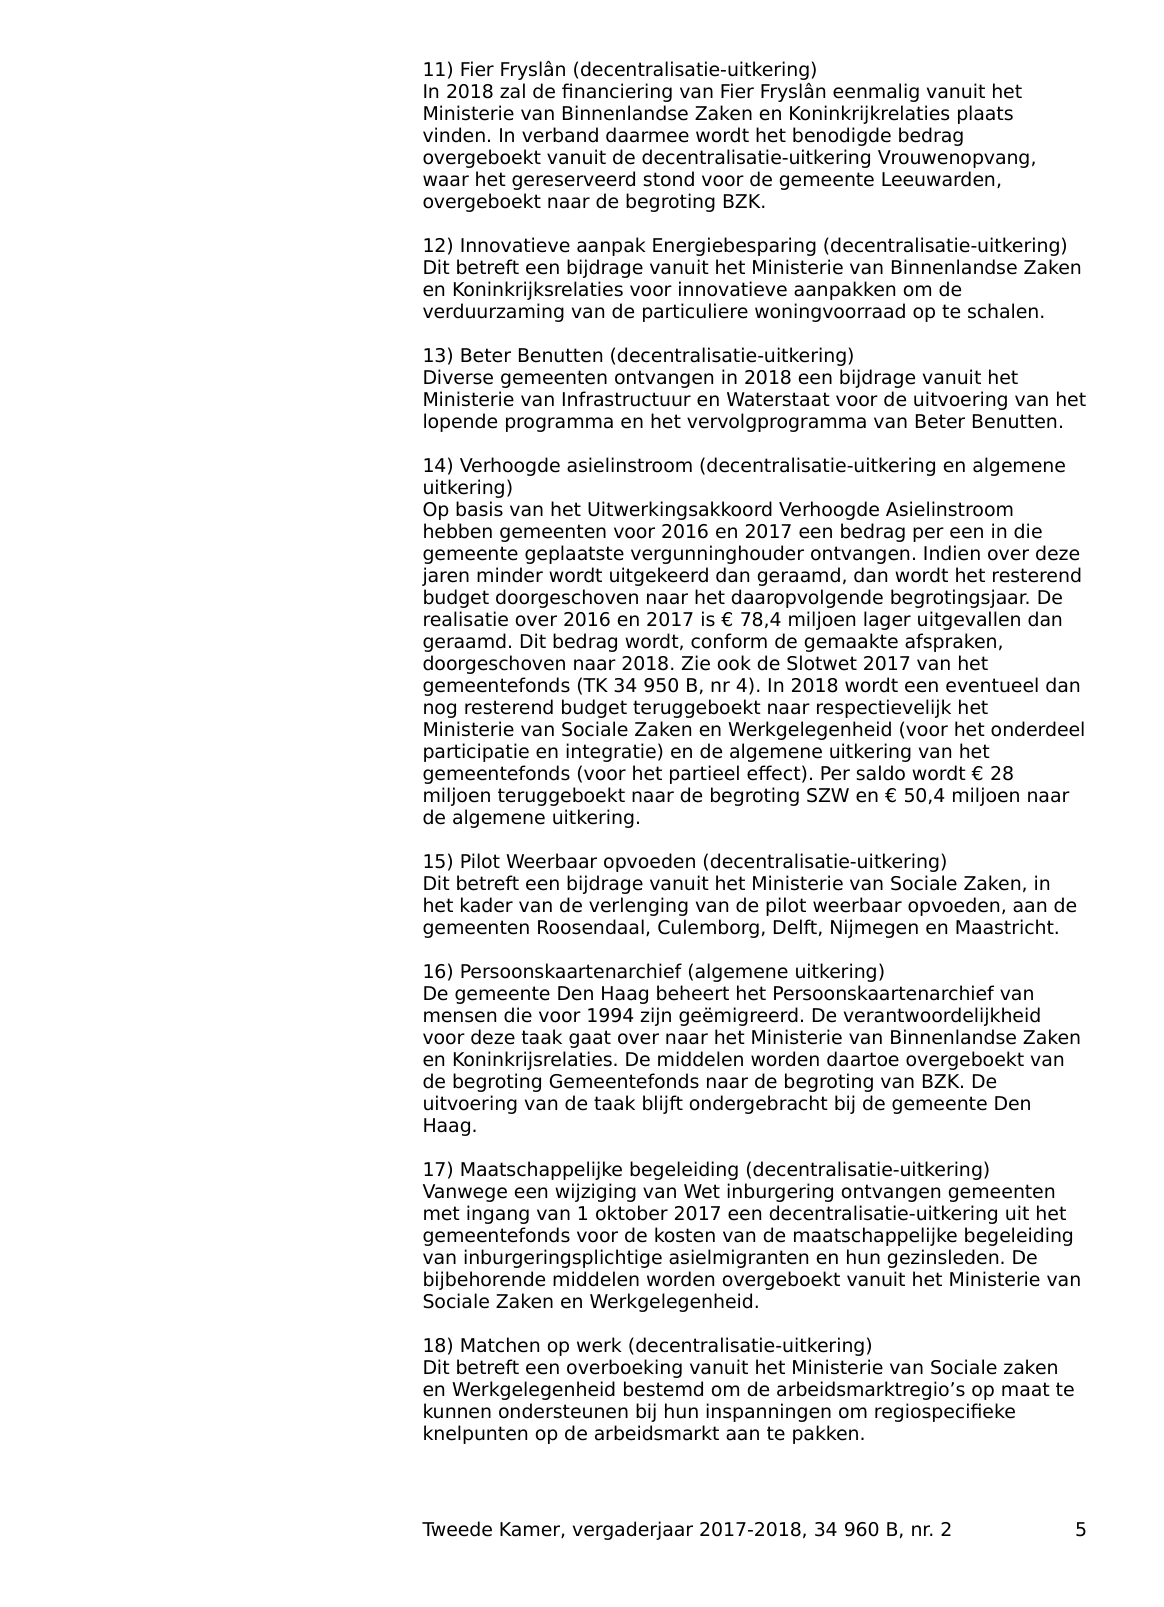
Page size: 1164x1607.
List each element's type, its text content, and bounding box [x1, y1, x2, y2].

text 13) Beter Benutten (decentralisatie-uitkering) [422, 345, 1087, 367]
text 16) Persoonskaartenarchief (algemene uitkering) [422, 961, 1087, 983]
text Vanwege een wijziging van Wet inburgering ontvangen gemeenten met ingang van 1 oktober 2017 een decentralisatie-uitkering uit het gemeentefonds voor de kosten van de maatschappelijke begeleiding van inburgeringsplichtige asielmigranten en hun gezinsleden. De bijbehorende middelen worden overgeboekt vanuit het Ministerie van Sociale Zaken en Werkgelegenheid. [422, 1181, 1087, 1313]
text Diverse gemeenten ontvangen in 2018 een bijdrage vanuit het Ministerie van Infrastructuur en Waterstaat voor de uitvoering van het lopende programma en het vervolgprogramma van Beter Benutten. [422, 367, 1087, 433]
text 11) Fier Fryslân (decentralisatie-uitkering) [422, 59, 1087, 81]
text 18) Matchen op werk (decentralisatie-uitkering) [422, 1335, 1087, 1357]
text Dit betreft een bijdrage vanuit het Ministerie van Binnenlandse Zaken en Koninkrijksrelaties voor innovatieve aanpakken om de verduurzaming van de particuliere woningvoorraad op te schalen. [422, 257, 1087, 323]
text 15) Pilot Weerbaar opvoeden (decentralisatie-uitkering) [422, 851, 1087, 873]
text Dit betreft een bijdrage vanuit het Ministerie van Sociale Zaken, in het kader van de verlenging van de pilot weerbaar opvoeden, aan de gemeenten Roosendaal, Culemborg, Delft, Nijmegen en Maastricht. [422, 873, 1087, 939]
text Op basis van het Uitwerkingsakkoord Verhoogde Asielinstroom hebben gemeenten voor 2016 en 2017 een bedrag per een in die gemeente geplaatste vergunninghouder ontvangen. Indien over deze jaren minder wordt uitgekeerd dan geraamd, dan wordt het resterend budget doorgeschoven naar het daaropvolgende begrotingsjaar. De realisatie over 2016 en 2017 is € 78,4 miljoen lager uitgevallen dan geraamd. Dit bedrag wordt, conform de gemaakte afspraken, doorgeschoven naar 2018. Zie ook de Slotwet 2017 van het gemeentefonds (TK 34 950 B, nr 4). In 2018 wordt een eventueel dan nog resterend budget teruggeboekt naar respectievelijk het Ministerie van Sociale Zaken en Werkgelegenheid (voor het onderdeel participatie en integratie) en de algemene uitkering van het gemeentefonds (voor het partieel effect). Per saldo wordt € 28 miljoen teruggeboekt naar de begroting SZW en € 50,4 miljoen naar de algemene uitkering. [422, 499, 1087, 829]
text In 2018 zal de financiering van Fier Fryslân eenmalig vanuit het Ministerie van Binnenlandse Zaken en Koninkrijkrelaties plaats vinden. In verband daarmee wordt het benodigde bedrag overgeboekt vanuit de decentralisatie-uitkering Vrouwenopvang, waar het gereserveerd stond voor de gemeente Leeuwarden, overgeboekt naar de begroting BZK. [422, 81, 1087, 213]
text Dit betreft een overboeking vanuit het Ministerie van Sociale zaken en Werkgelegenheid bestemd om de arbeidsmarktregio’s op maat te kunnen ondersteunen bij hun inspanningen om regiospecifieke knelpunten op de arbeidsmarkt aan te pakken. [422, 1357, 1087, 1445]
text De gemeente Den Haag beheert het Persoonskaartenarchief van mensen die voor 1994 zijn geëmigreerd. De verantwoordelijkheid voor deze taak gaat over naar het Ministerie van Binnenlandse Zaken en Koninkrijsrelaties. De middelen worden daartoe overgeboekt van de begroting Gemeentefonds naar de begroting van BZK. De uitvoering van de taak blijft ondergebracht bij de gemeente Den Haag. [422, 983, 1087, 1137]
text 14) Verhoogde asielinstroom (decentralisatie-uitkering en algemene uitkering) [422, 455, 1087, 499]
text 17) Maatschappelijke begeleiding (decentralisatie-uitkering) [422, 1159, 1087, 1181]
text 12) Innovatieve aanpak Energiebesparing (decentralisatie-uitkering) [422, 235, 1087, 257]
